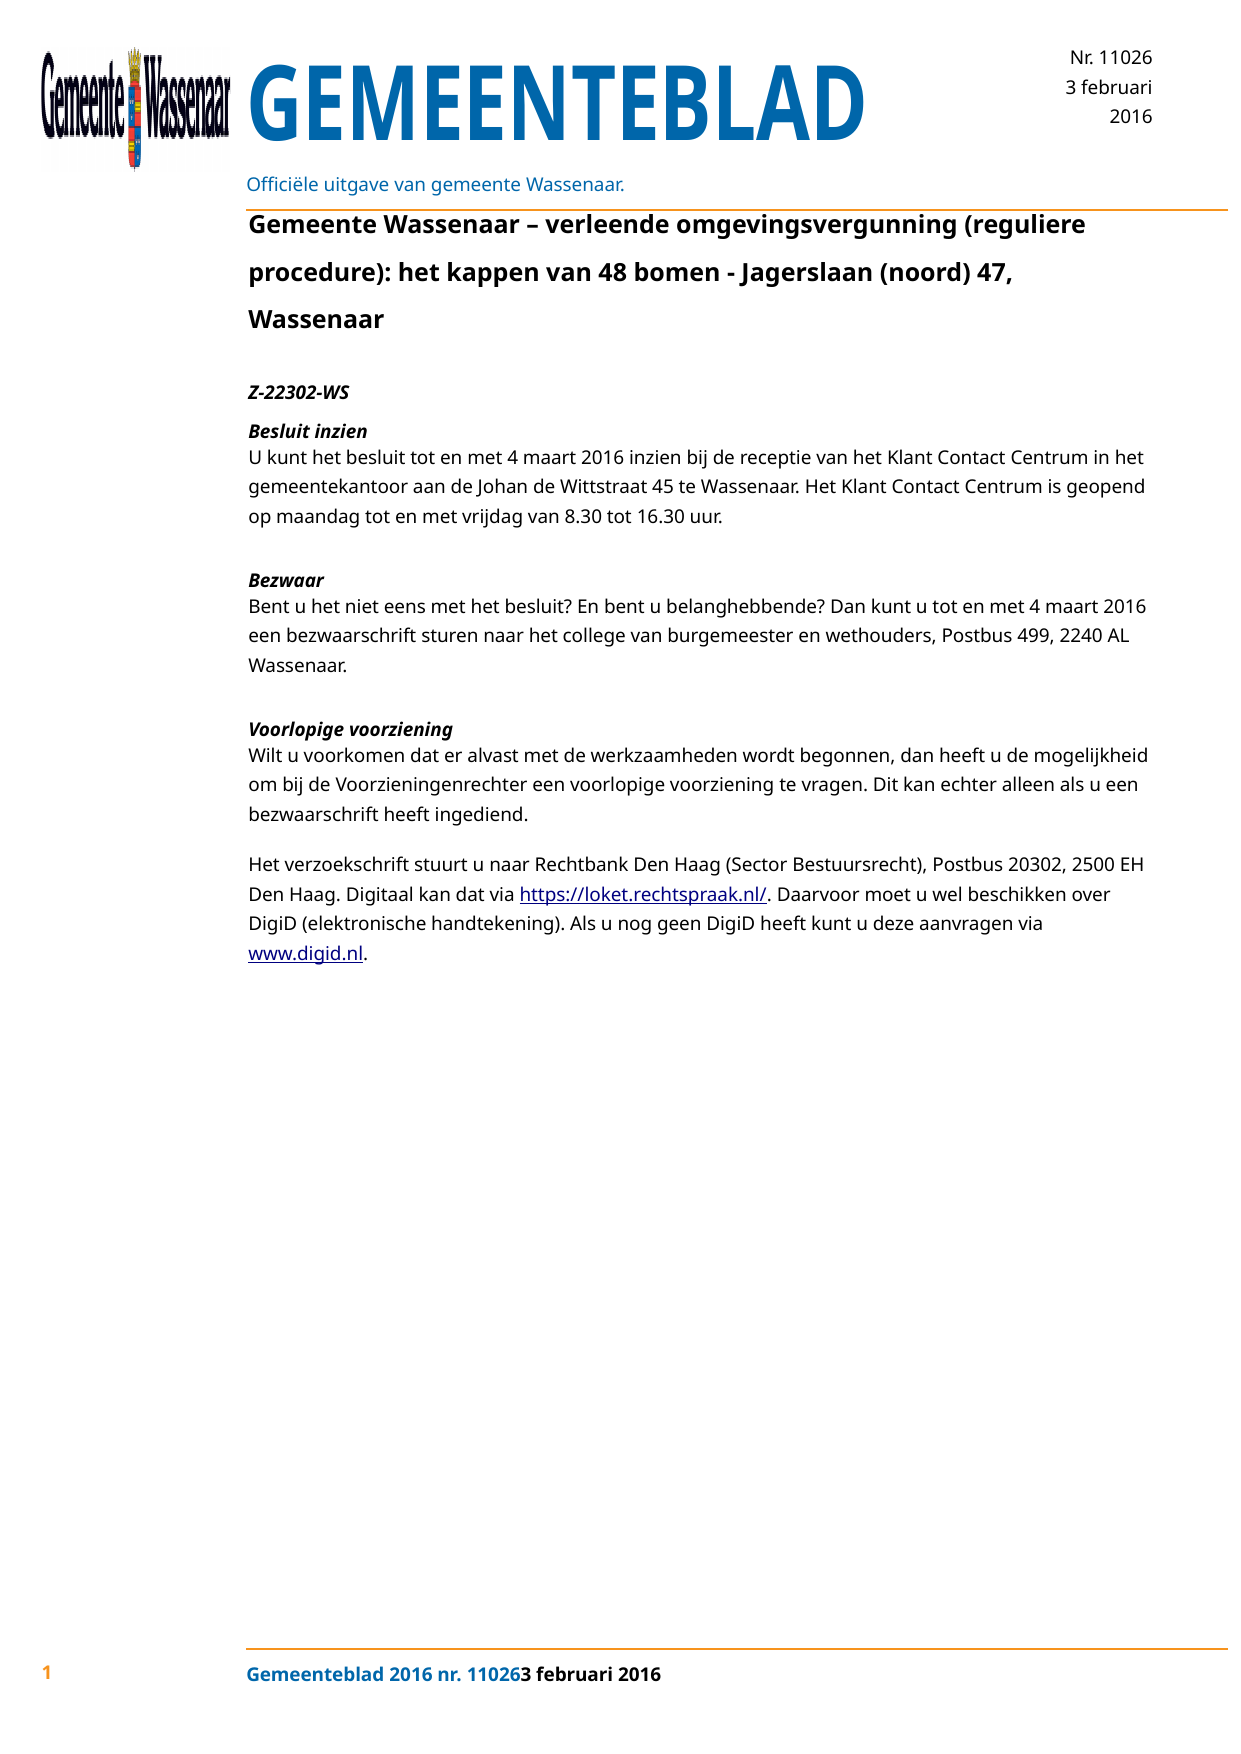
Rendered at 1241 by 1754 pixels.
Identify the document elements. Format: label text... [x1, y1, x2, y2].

text Voorlopige voorziening [248, 716, 1152, 742]
text Z-22302-WS [248, 379, 1152, 405]
text Het verzoekschrift stuurt u naar Rechtbank Den Haag (Sector Bestuursrecht), Postbus 20302, 2500 EH Den Haag. Digitaal kan dat via https://loket.rechtspraak.nl/. Daarvoor moet u wel beschikken over DigiD (elektronische handtekening). Als u nog geen DigiD heeft kunt u deze aanvragen via www.digid.nl. [248, 851, 1152, 966]
text Gemeente Wassenaar – verleende omgevingsvergunning (reguliere procedure): het kappen van 48 bomen - Jagerslaan (noord) 47, Wassenaar [248, 211, 1152, 336]
text Bent u het niet eens met het besluit? En bent u belanghebbende? Dan kunt u tot en met 4 maart 2016 een bezwaarschrift sturen naar het college van burgemeester en wethouders, Postbus 499, 2240 AL Wassenaar. [248, 593, 1152, 678]
text U kunt het besluit tot en met 4 maart 2016 inzien bij de receptie van het Klant Contact Centrum in het gemeentekantoor aan de Johan de Wittstraat 45 te Wassenaar. Het Klant Contact Centrum is geopend op maandag tot en met vrijdag van 8.30 tot 16.30 uur. [248, 444, 1152, 529]
picture [41, 47, 231, 172]
text Bezwaar [248, 567, 1152, 593]
text Besluit inzien [248, 418, 1152, 444]
text Wilt u voorkomen dat er alvast met de werkzaamheden wordt begonnen, dan heeft u de mogelijkheid om bij de Voorzieningenrechter een voorlopige voorziening te vragen. Dit kan echter alleen als u een bezwaarschrift heeft ingediend. [248, 742, 1152, 827]
